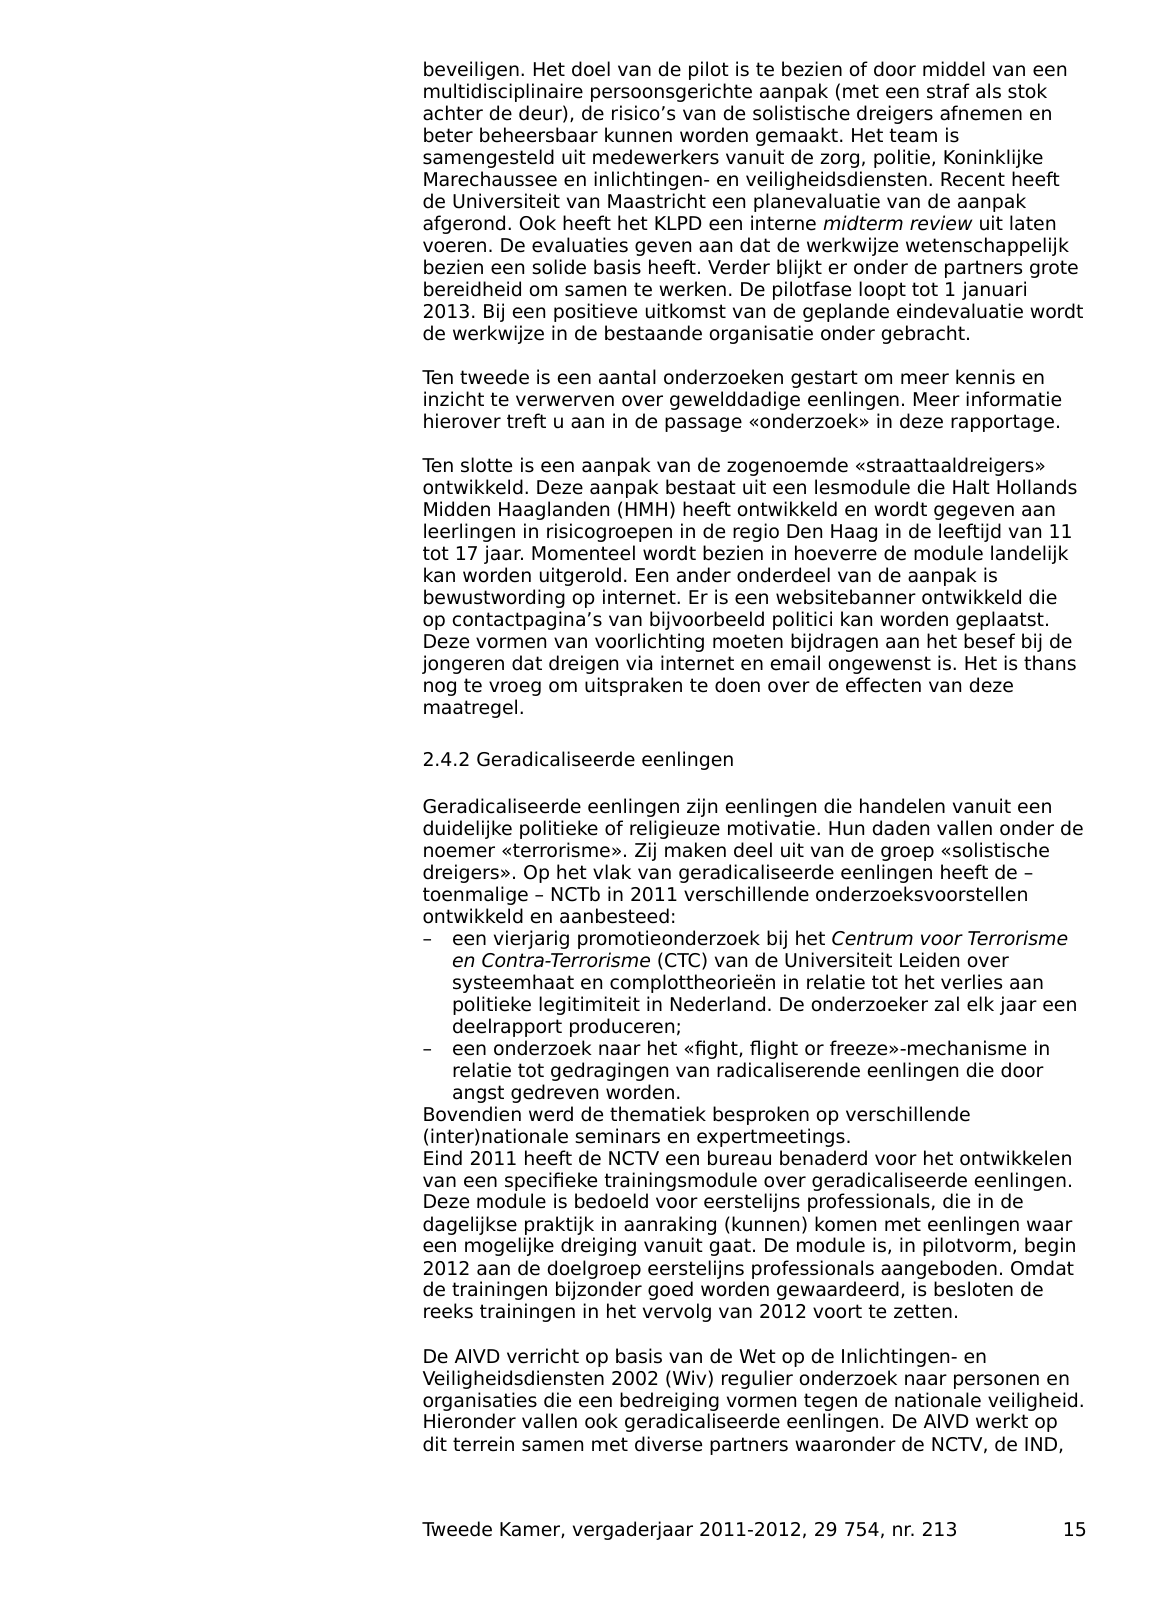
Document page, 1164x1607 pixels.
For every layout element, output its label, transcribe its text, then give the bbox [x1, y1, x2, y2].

text Ten tweede is een aantal onderzoeken gestart om meer kennis en inzicht te verwerven over gewelddadige eenlingen. Meer informatie hierover treft u aan in de passage «onderzoek» in deze rapportage. [422, 367, 1087, 433]
text beveiligen. Het doel van de pilot is te bezien of door middel van een multidisciplinaire persoonsgerichte aanpak (met een straf als stok achter de deur), de risico’s van de solistische dreigers afnemen en beter beheersbaar kunnen worden gemaakt. Het team is samengesteld uit medewerkers vanuit de zorg, politie, Koninklijke Marechaussee en inlichtingen- en veiligheidsdiensten. Recent heeft de Universiteit van Maastricht een planevaluatie van de aanpak afgerond. Ook heeft het KLPD een interne midterm review uit laten voeren. De evaluaties geven aan dat de werkwijze wetenschappelijk bezien een solide basis heeft. Verder blijkt er onder de partners grote bereidheid om samen te werken. De pilotfase loopt tot 1 januari 2013. Bij een positieve uitkomst van de geplande eindevaluatie wordt de werkwijze in de bestaande organisatie onder gebracht. [422, 59, 1087, 345]
text Bovendien werd de thematiek besproken op verschillende (inter)nationale seminars en expertmeetings. [422, 1103, 1087, 1147]
text Geradicaliseerde eenlingen zijn eenlingen die handelen vanuit een duidelijke politieke of religieuze motivatie. Hun daden vallen onder de noemer «terrorisme». Zij maken deel uit van de groep «solistische dreigers». Op het vlak van geradicaliseerde eenlingen heeft de – toenmalige – NCTb in 2011 verschillende onderzoeksvoorstellen ontwikkeld en aanbesteed: [422, 796, 1087, 928]
text Eind 2011 heeft de NCTV een bureau benaderd voor het ontwikkelen van een specifieke trainingsmodule over geradicaliseerde eenlingen. Deze module is bedoeld voor eerstelijns professionals, die in de dagelijkse praktijk in aanraking (kunnen) komen met eenlingen waar een mogelijke dreiging vanuit gaat. De module is, in pilotvorm, begin 2012 aan de doelgroep eerstelijns professionals aangeboden. Omdat de trainingen bijzonder goed worden gewaardeerd, is besloten de reeks trainingen in het vervolg van 2012 voort te zetten. [422, 1147, 1087, 1323]
text – een onderzoek naar het «fight, flight or freeze»-mechanisme in relatie tot gedragingen van radicaliserende eenlingen die door angst gedreven worden. [422, 1038, 1087, 1103]
subtitle 2.4.2 Geradicaliseerde eenlingen [422, 749, 1087, 771]
text Ten slotte is een aanpak van de zogenoemde «straattaaldreigers» ontwikkeld. Deze aanpak bestaat uit een lesmodule die Halt Hollands Midden Haaglanden (HMH) heeft ontwikkeld en wordt gegeven aan leerlingen in risicogroepen in de regio Den Haag in de leeftijd van 11 tot 17 jaar. Momenteel wordt bezien in hoeverre de module landelijk kan worden uitgerold. Een ander onderdeel van de aanpak is bewustwording op internet. Er is een websitebanner ontwikkeld die op contactpagina’s van bijvoorbeeld politici kan worden geplaatst. Deze vormen van voorlichting moeten bijdragen aan het besef bij de jongeren dat dreigen via internet en email ongewenst is. Het is thans nog te vroeg om uitspraken te doen over de effecten van deze maatregel. [422, 455, 1087, 719]
text – een vierjarig promotieonderzoek bij het Centrum voor Terrorisme en Contra-Terrorisme (CTC) van de Universiteit Leiden over systeemhaat en complottheorieën in relatie tot het verlies aan politieke legitimiteit in Nederland. De onderzoeker zal elk jaar een deelrapport produceren; [422, 928, 1087, 1038]
text De AIVD verricht op basis van de Wet op de Inlichtingen- en Veiligheidsdiensten 2002 (Wiv) regulier onderzoek naar personen en organisaties die een bedreiging vormen tegen de nationale veiligheid. Hieronder vallen ook geradicaliseerde eenlingen. De AIVD werkt op dit terrein samen met diverse partners waaronder de NCTV, de IND, [422, 1346, 1087, 1455]
